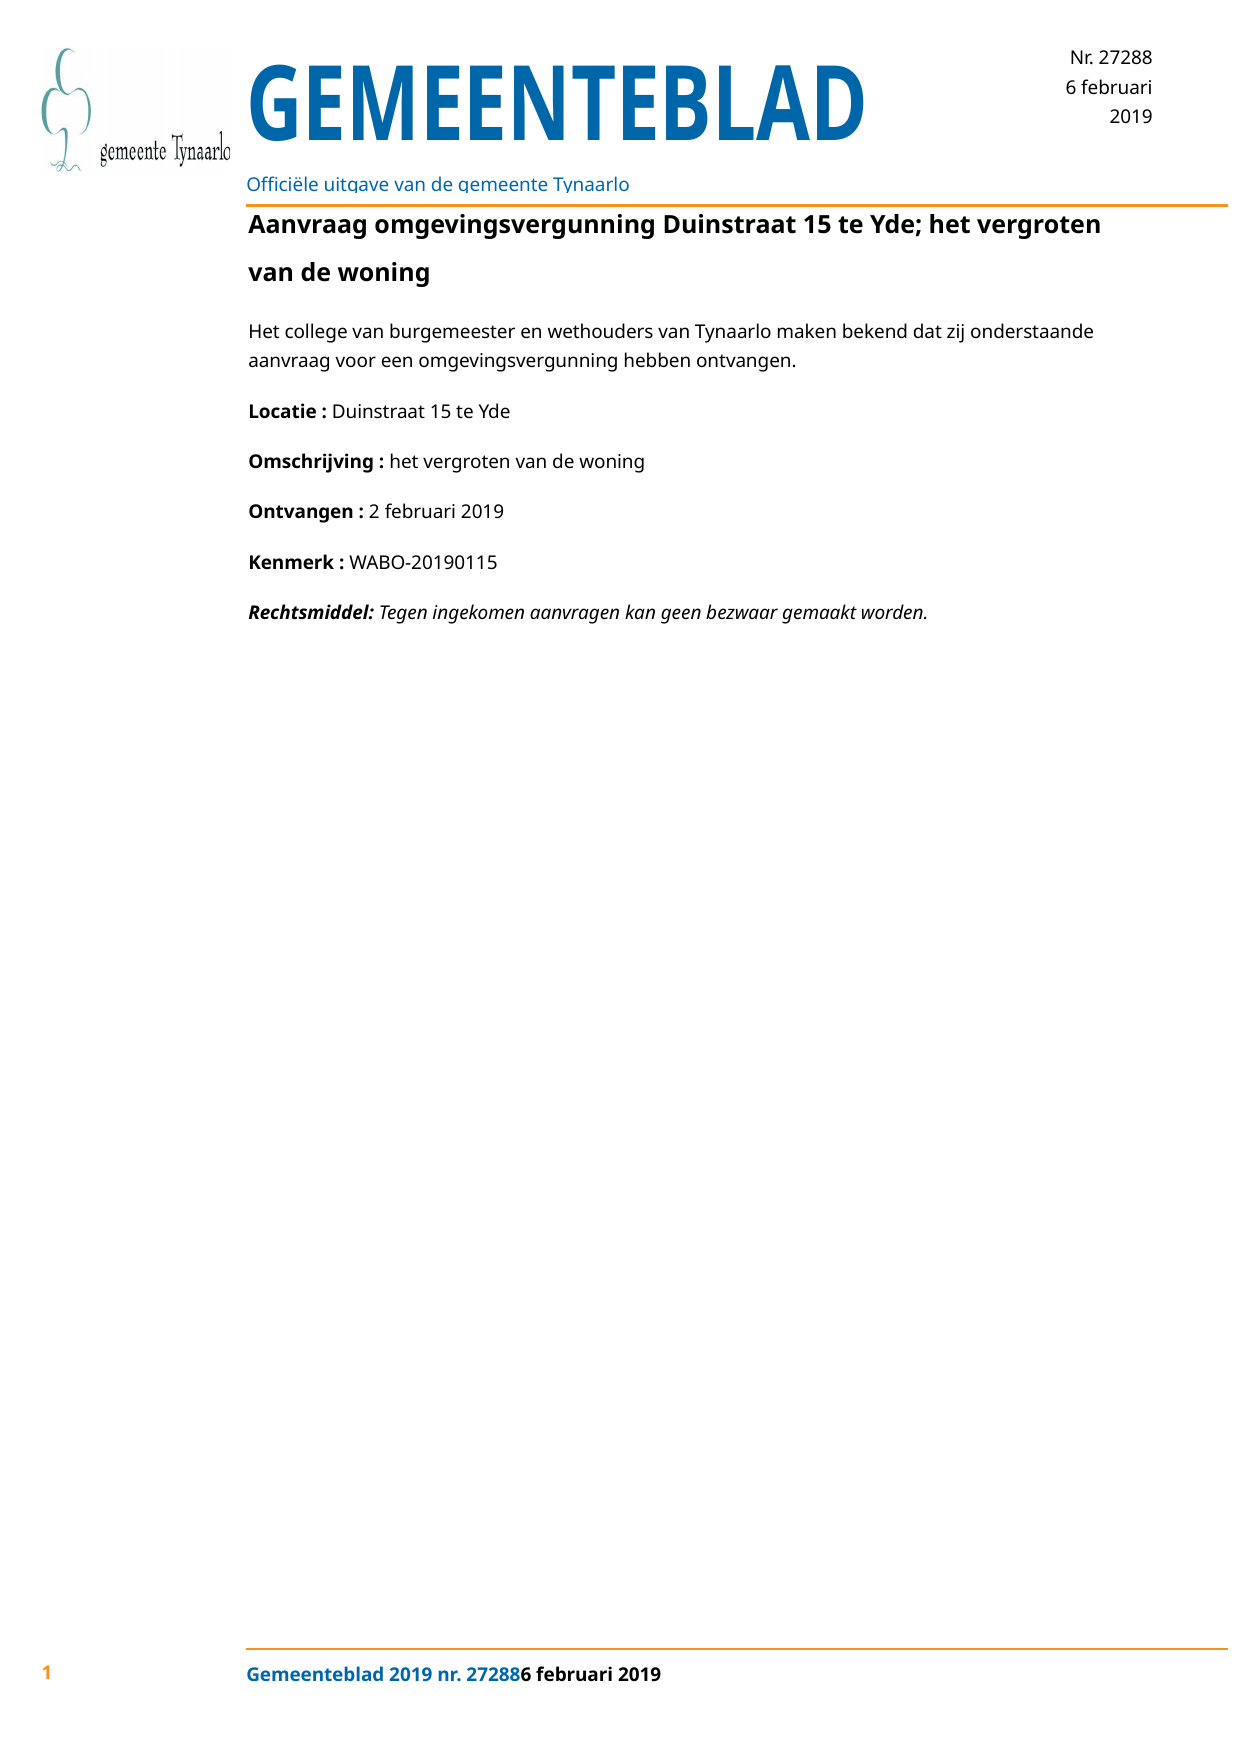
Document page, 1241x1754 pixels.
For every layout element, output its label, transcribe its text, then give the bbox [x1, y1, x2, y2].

picture [41, 47, 231, 172]
text Kenmerk : WABO-20190115 [248, 549, 1152, 575]
text Locatie : Duinstraat 15 te Yde [248, 398, 1152, 424]
text Rechtsmiddel: Tegen ingekomen aanvragen kan geen bezwaar gemaakt worden. [248, 599, 1152, 625]
text Het college van burgemeester en wethouders van Tynaarlo maken bekend dat zij onderstaande aanvraag voor een omgevingsvergunning hebben ontvangen. [248, 318, 1152, 373]
text Omschrijving : het vergroten van de woning [248, 448, 1152, 474]
text Ontvangen : 2 februari 2019 [248, 499, 1152, 524]
text Aanvraag omgevingsvergunning Duinstraat 15 te Yde; het vergroten van de woning [248, 207, 1152, 288]
